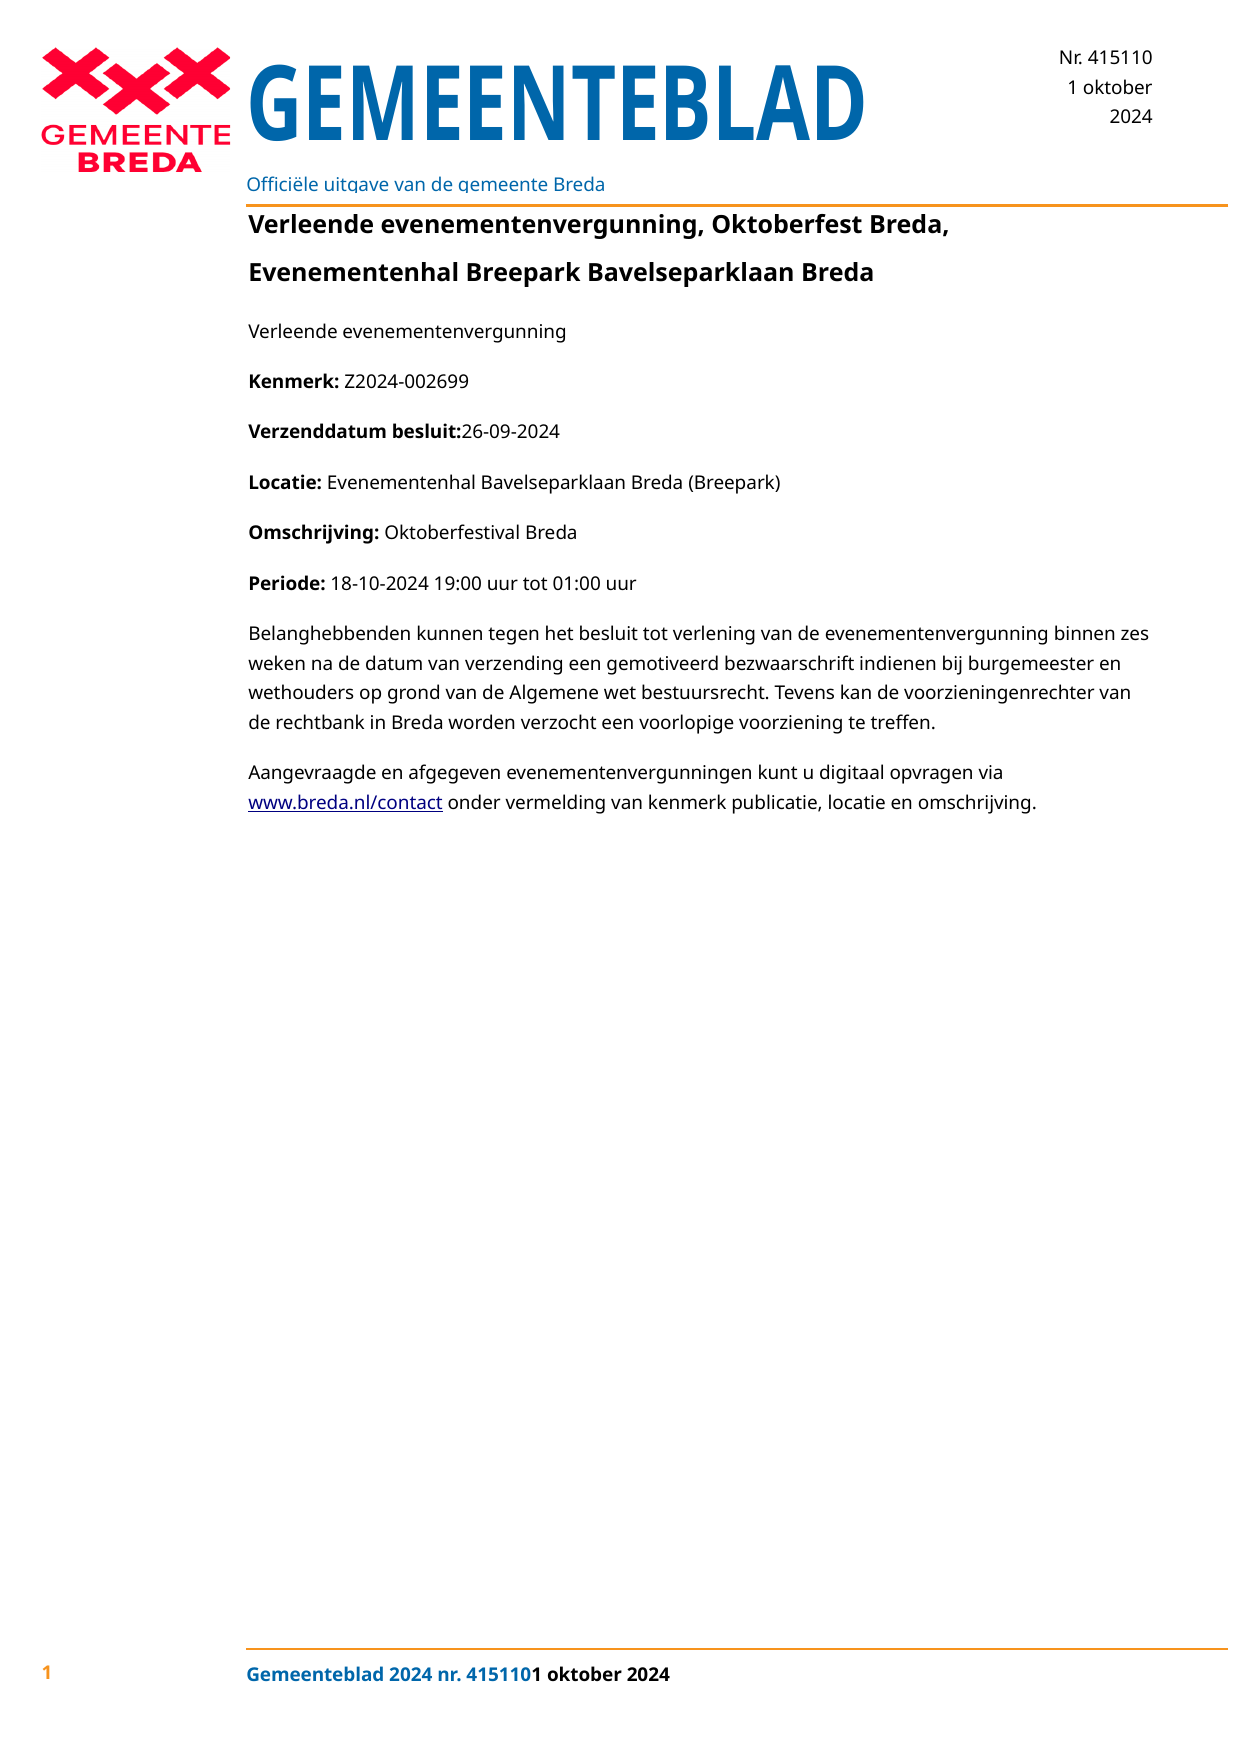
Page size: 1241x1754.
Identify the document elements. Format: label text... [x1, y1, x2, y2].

text Verzenddatum besluit:26-09-2024 [248, 419, 1152, 444]
picture [41, 47, 231, 172]
text Periode: 18-10-2024 19:00 uur tot 01:00 uur [248, 570, 1152, 596]
text Omschrijving: Oktoberfestival Breda [248, 519, 1152, 545]
text Verleende evenementenvergunning, Oktoberfest Breda, Evenementenhal Breepark Bavelseparklaan Breda [248, 207, 1152, 288]
text Locatie: Evenementenhal Bavelseparklaan Breda (Breepark) [248, 469, 1152, 495]
text Aangevraagde en afgegeven evenementenvergunningen kunt u digitaal opvragen via www.breda.nl/contact onder vermelding van kenmerk publicatie, locatie en omschrijving. [248, 759, 1152, 815]
text Belanghebbenden kunnen tegen het besluit tot verlening van de evenementenvergunning binnen zes weken na de datum van verzending een gemotiveerd bezwaarschrift indienen bij burgemeester en wethouders op grond van de Algemene wet bestuursrecht. Tevens kan de voorzieningenrechter van de rechtbank in Breda worden verzocht een voorlopige voorziening te treffen. [248, 620, 1152, 735]
text Verleende evenementenvergunning [248, 318, 1152, 344]
text Kenmerk: Z2024-002699 [248, 368, 1152, 394]
